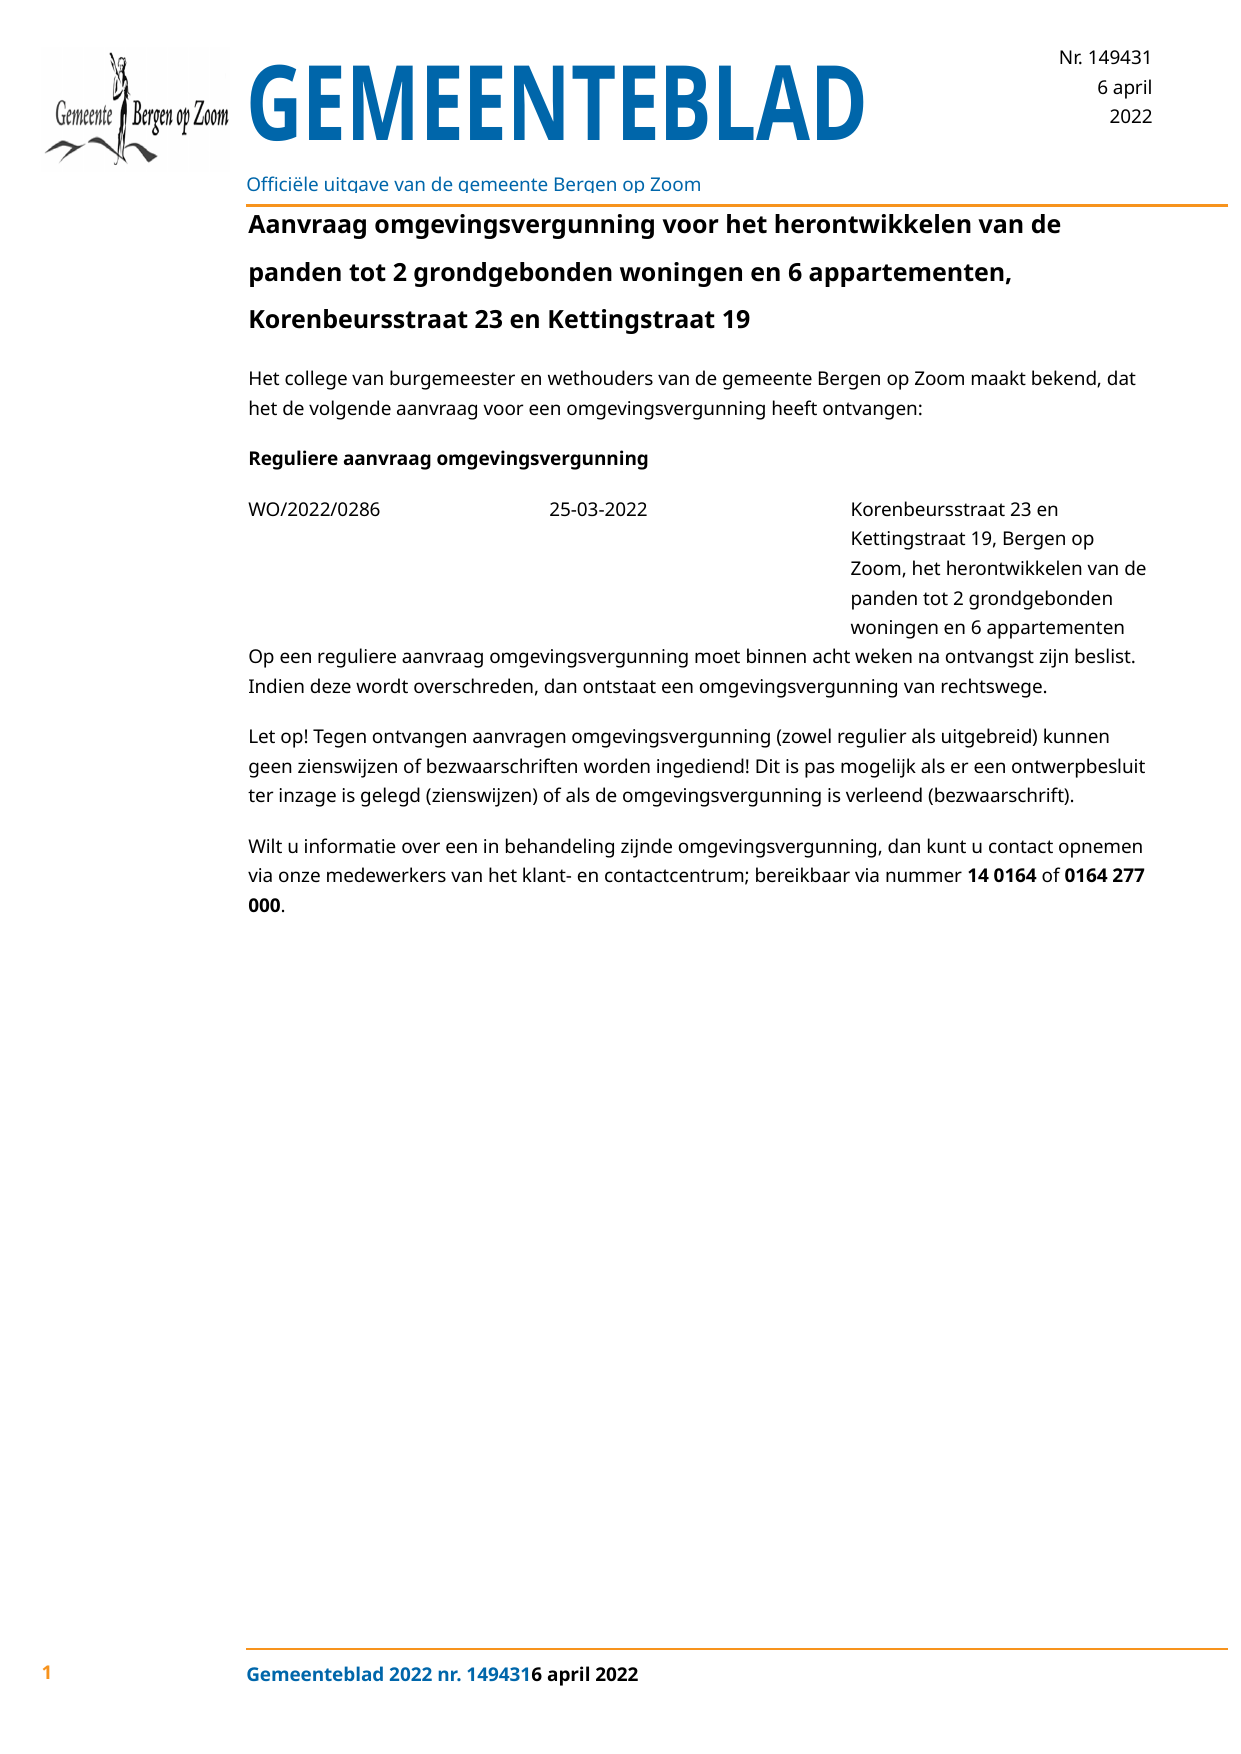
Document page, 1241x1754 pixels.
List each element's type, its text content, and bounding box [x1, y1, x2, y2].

text Aanvraag omgevingsvergunning voor het herontwikkelen van de panden tot 2 grondgebonden woningen en 6 appartementen, Korenbeursstraat 23 en Kettingstraat 19 [248, 207, 1152, 336]
text Let op! Tegen ontvangen aanvragen omgevingsvergunning (zowel regulier als uitgebreid) kunnen geen zienswijzen of bezwaarschriften worden ingediend! Dit is pas mogelijk als er een ontwerpbesluit ter inzage is gelegd (zienswijzen) of als de omgevingsvergunning is verleend (bezwaarschrift). [248, 723, 1152, 808]
table_header 25-03-2022 [549, 496, 850, 640]
text Op een reguliere aanvraag omgevingsvergunning moet binnen acht weken na ontvangst zijn beslist. Indien deze wordt overschreden, dan ontstaat een omgevingsvergunning van rechtswege. [248, 643, 1152, 699]
picture [41, 47, 231, 172]
text Het college van burgemeester en wethouders van de gemeente Bergen op Zoom maakt bekend, dat het de volgende aanvraag voor een omgevingsvergunning heeft ontvangen: [248, 366, 1152, 421]
table_header Korenbeursstraat 23 en Kettingstraat 19, Bergen op Zoom, het herontwikkelen van de panden tot 2 grondgebonden woningen en 6 appartementen [850, 496, 1152, 640]
text Wilt u informatie over een in behandeling zijnde omgevingsvergunning, dan kunt u contact opnemen via onze medewerkers van het klant- en contactcentrum; bereikbaar via nummer 14 0164 of 0164 277 000. [248, 833, 1152, 918]
table_header WO/2022/0286 [248, 496, 549, 640]
text Reguliere aanvraag omgevingsvergunning [248, 446, 1152, 471]
